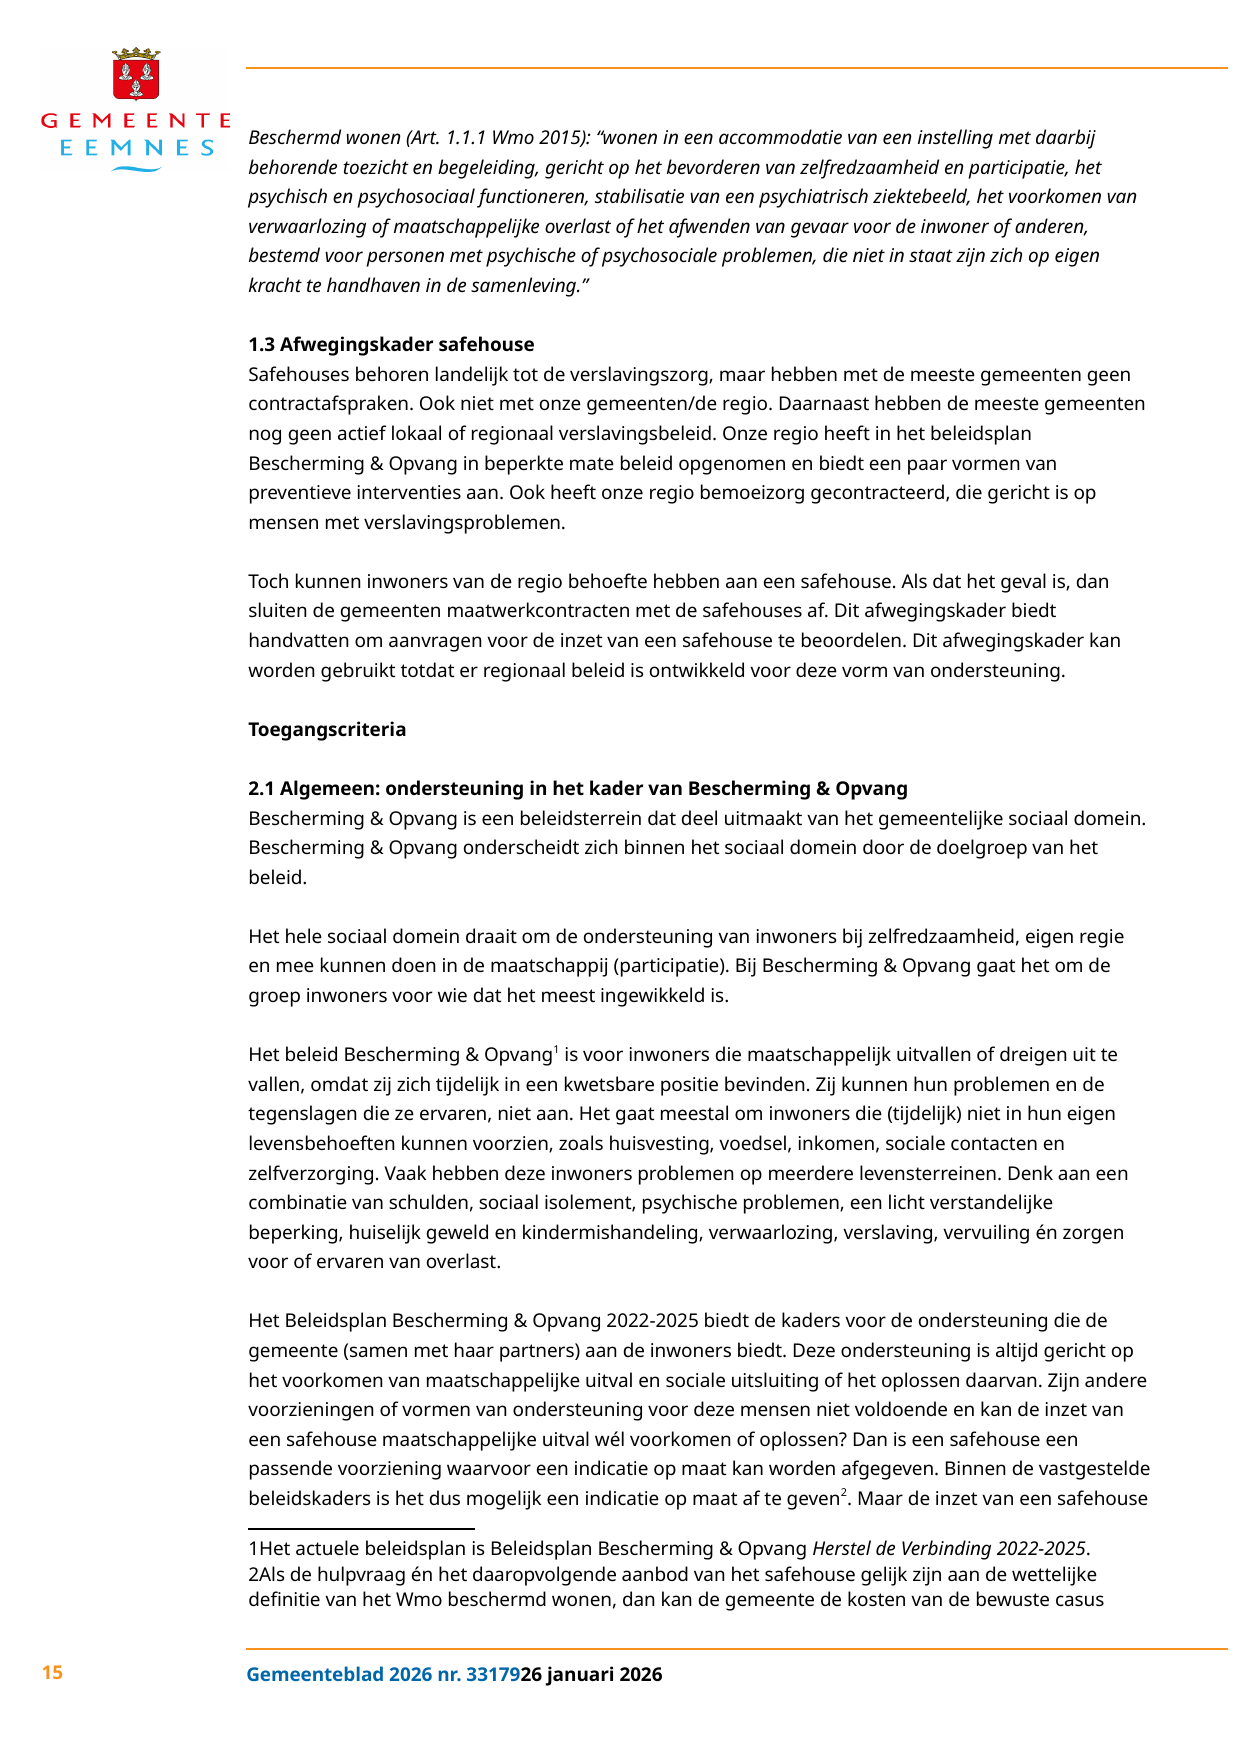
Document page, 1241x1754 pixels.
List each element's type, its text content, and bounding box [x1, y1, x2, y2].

text Toch kunnen inwoners van de regio behoefte hebben aan een safehouse. Als dat het geval is, dan sluiten de gemeenten maatwerkcontracten met de safehouses af. Dit afwegingskader biedt handvatten om aanvragen voor de inzet van een safehouse te beoordelen. Dit afwegingskader kan worden gebruikt totdat er regionaal beleid is ontwikkeld voor deze vorm van ondersteuning. [248, 568, 1152, 683]
text Bescherming & Opvang is een beleidsterrein dat deel uitmaakt van het gemeentelijke sociaal domein. Bescherming & Opvang onderscheidt zich binnen het sociaal domein door de doelgroep van het beleid. [248, 805, 1152, 890]
text Het beleid Bescherming & Opvang is voor inwoners die maatschappelijk uitvallen of dreigen uit te vallen, omdat zij zich tijdelijk in een kwetsbare positie bevinden. Zij kunnen hun problemen en de tegenslagen die ze ervaren, niet aan. Het gaat meestal om inwoners die (tijdelijk) niet in hun eigen levensbehoeften kunnen voorzien, zoals huisvesting, voedsel, inkomen, sociale contacten en zelfverzorging. Vaak hebben deze inwoners problemen op meerdere levensterreinen. Denk aan een combinatie van schulden, sociaal isolement, psychische problemen, een licht verstandelijke beperking, huiselijk geweld en kindermishandeling, verwaarlozing, verslaving, vervuiling én zorgen voor of ervaren van overlast. [248, 1041, 1152, 1274]
text Toegangscriteria [248, 716, 1152, 742]
text Safehouses behoren landelijk tot de verslavingszorg, maar hebben met de meeste gemeenten geen contractafspraken. Ook niet met onze gemeenten/de regio. Daarnaast hebben de meeste gemeenten nog geen actief lokaal of regionaal verslavingsbeleid. Onze regio heeft in het beleidsplan Bescherming & Opvang in beperkte mate beleid opgenomen en biedt een paar vormen van preventieve interventies aan. Ook heeft onze regio bemoeizorg gecontracteerd, die gericht is op mensen met verslavingsproblemen. [248, 361, 1152, 535]
text 2.1 Algemeen: ondersteuning in het kader van Bescherming & Opvang [248, 775, 1152, 801]
text Als de hulpvraag én het daaropvolgende aanbod van het safehouse gelijk zijn aan de wettelijke definitie van het Wmo beschermd wonen, dan kan de gemeente de kosten van de bewuste casus [248, 1561, 1152, 1612]
picture [41, 47, 231, 172]
text Beschermd wonen (Art. 1.1.1 Wmo 2015): “wonen in een accommodatie van een instelling met daarbij behorende toezicht en begeleiding, gericht op het bevorderen van zelfredzaamheid en participatie, het psychisch en psychosociaal functioneren, stabilisatie van een psychiatrisch ziektebeeld, het voorkomen van verwaarlozing of maatschappelijke overlast of het afwenden van gevaar voor de inwoner of anderen, bestemd voor personen met psychische of psychosociale problemen, die niet in staat zijn zich op eigen kracht te handhaven in de samenleving.” [248, 124, 1152, 298]
text 1.3 Afwegingskader safehouse [248, 331, 1152, 357]
text Het actuele beleidsplan is Beleidsplan Bescherming & Opvang Herstel de Verbinding 2022-2025. [248, 1535, 1152, 1561]
text Het Beleidsplan Bescherming & Opvang 2022-2025 biedt de kaders voor de ondersteuning die de gemeente (samen met haar partners) aan de inwoners biedt. Deze ondersteuning is altijd gericht op het voorkomen van maatschappelijke uitval en sociale uitsluiting of het oplossen daarvan. Zijn andere voorzieningen of vormen van ondersteuning voor deze mensen niet voldoende en kan de inzet van een safehouse maatschappelijke uitval wél voorkomen of oplossen? Dan is een safehouse een passende voorziening waarvoor een indicatie op maat kan worden afgegeven. Binnen de vastgestelde beleidskaders is het dus mogelijk een indicatie op maat af te geven. Maar de inzet van een safehouse [248, 1308, 1152, 1511]
text Het hele sociaal domein draait om de ondersteuning van inwoners bij zelfredzaamheid, eigen regie en mee kunnen doen in de maatschappij (participatie). Bij Bescherming & Opvang gaat het om de groep inwoners voor wie dat het meest ingewikkeld is. [248, 923, 1152, 1008]
